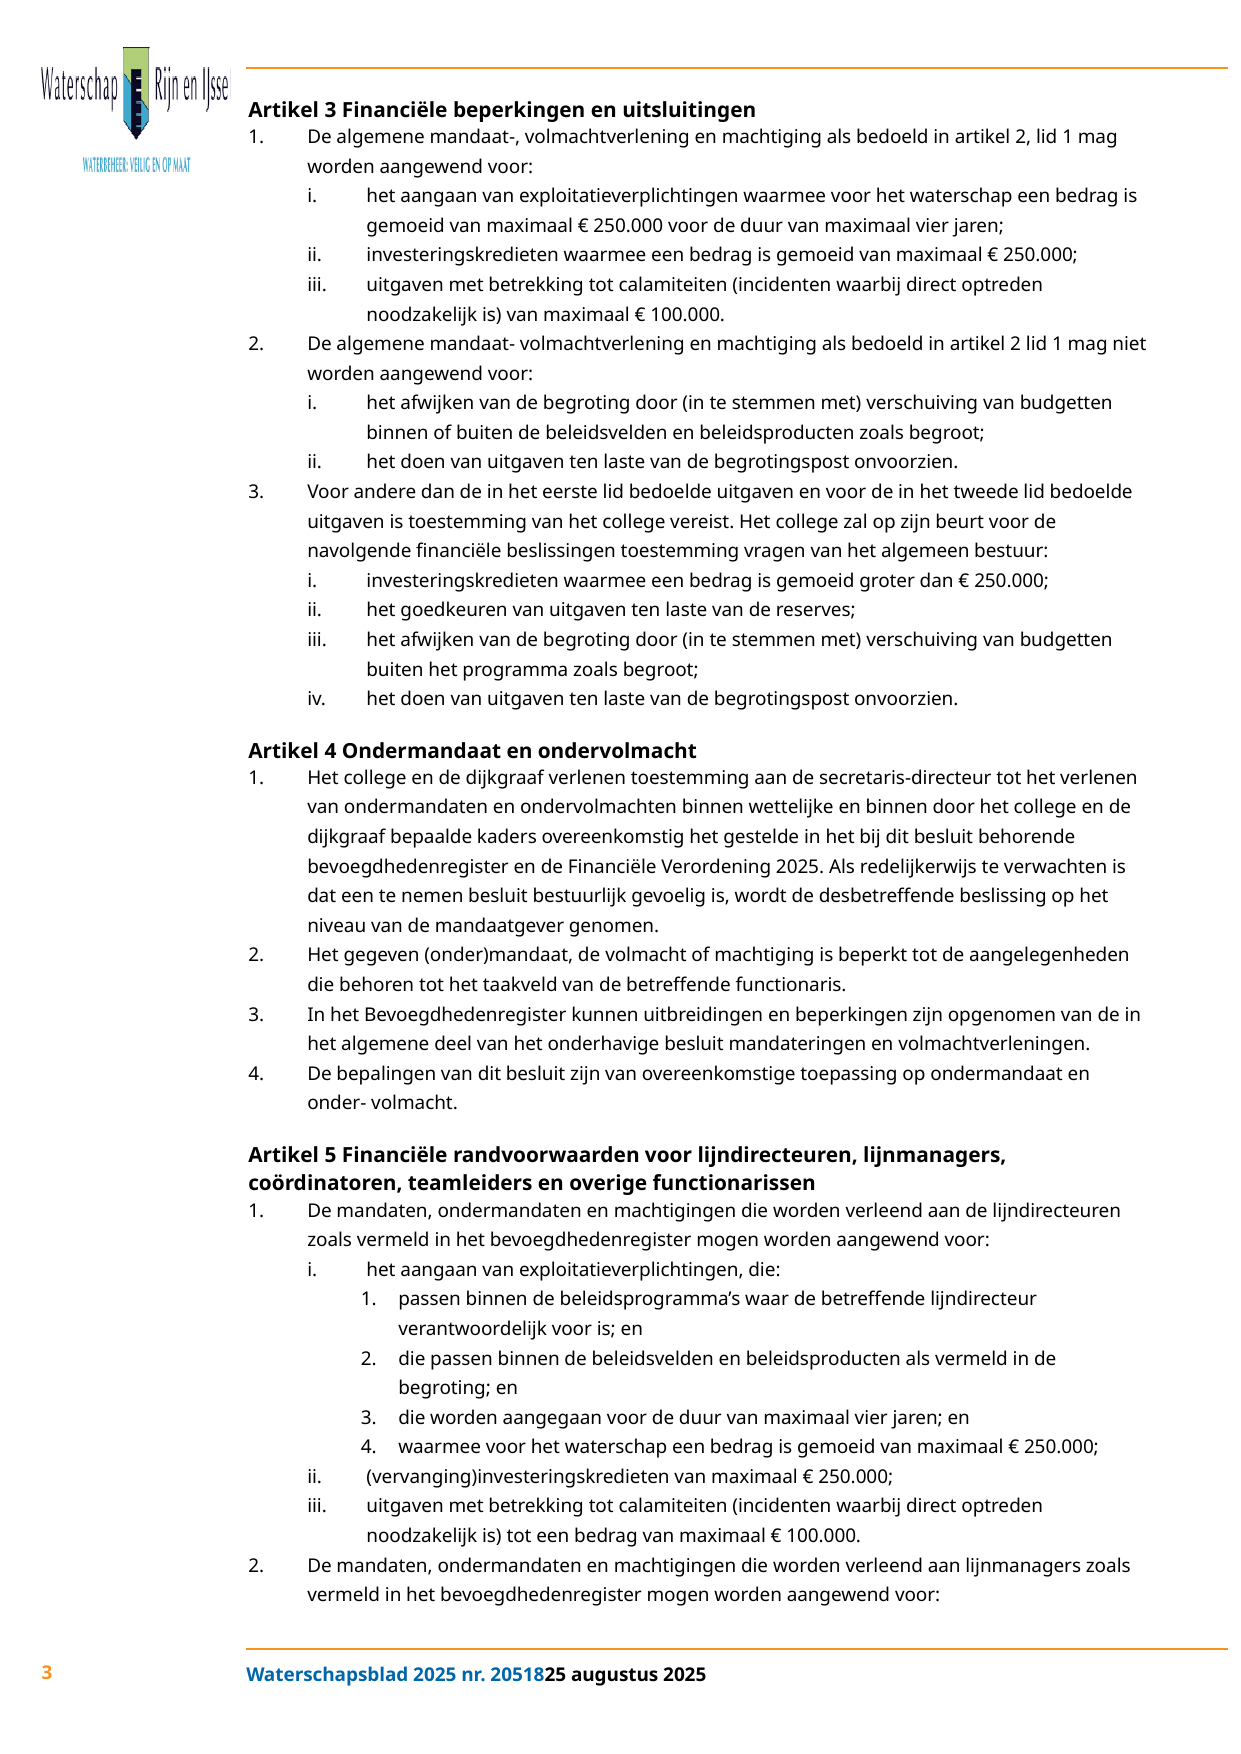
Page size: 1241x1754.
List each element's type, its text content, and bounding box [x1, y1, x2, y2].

list die worden aangegaan voor de duur van maximaal vier jaren; en [361, 1404, 1152, 1430]
list het afwijken van de begroting door (in te stemmen met) verschuiving van budgetten binnen of buiten de beleidsvelden en beleidsproducten zoals begroot; [307, 389, 1152, 445]
list Het gegeven (onder)mandaat, de volmacht of machtiging is beperkt tot de aangelegenheden die behoren tot het taakveld van de betreffende functionaris. [248, 942, 1152, 997]
list De algemene mandaat- volmachtverlening en machtiging als bedoeld in artikel 2 lid 1 mag niet worden aangewend voor: [248, 330, 1152, 386]
list het goedkeuren van uitgaven ten laste van de reserves; [307, 597, 1152, 622]
list Het college en de dijkgraaf verlenen toestemming aan de secretaris-directeur tot het verlenen van ondermandaten en ondervolmachten binnen wettelijke en binnen door het college en de dijkgraaf bepaalde kaders overeenkomstig het gestelde in het bij dit besluit behorende bevoegdhedenregister en de Financiële Verordening 2025. Als redelijkerwijs te verwachten is dat een te nemen besluit bestuurlijk gevoelig is, wordt de desbetreffende beslissing op het niveau van de mandaatgever genomen. [248, 764, 1152, 938]
text Artikel 3 Financiële beperkingen en uitsluitingen [248, 95, 1152, 123]
list passen binnen de beleidsprogramma’s waar de betreffende lijndirecteur verantwoordelijk voor is; en [361, 1286, 1152, 1341]
list De algemene mandaat-, volmachtverlening en machtiging als bedoeld in artikel 2, lid 1 mag worden aangewend voor: [248, 123, 1152, 178]
text Artikel 4 Ondermandaat en ondervolmacht [248, 736, 1152, 764]
list het doen van uitgaven ten laste van de begrotingspost onvoorzien. [307, 685, 1152, 711]
list De mandaten, ondermandaten en machtigingen die worden verleend aan lijnmanagers zoals vermeld in het bevoegdhedenregister mogen worden aangewend voor: [248, 1552, 1152, 1607]
list het aangaan van exploitatieverplichtingen, die: [307, 1256, 1152, 1282]
list waarmee voor het waterschap een bedrag is gemoeid van maximaal € 250.000; [361, 1433, 1152, 1459]
list uitgaven met betrekking tot calamiteiten (incidenten waarbij direct optreden noodzakelijk is) tot een bedrag van maximaal € 100.000. [307, 1493, 1152, 1548]
list uitgaven met betrekking tot calamiteiten (incidenten waarbij direct optreden noodzakelijk is) van maximaal € 100.000. [307, 271, 1152, 326]
list (vervanging)investeringskredieten van maximaal € 250.000; [307, 1463, 1152, 1489]
list die passen binnen de beleidsvelden en beleidsproducten als vermeld in de begroting; en [361, 1345, 1152, 1400]
picture [41, 47, 231, 172]
list De mandaten, ondermandaten en machtigingen die worden verleend aan de lijndirecteuren zoals vermeld in het bevoegdhedenregister mogen worden aangewend voor: [248, 1197, 1152, 1252]
list het aangaan van exploitatieverplichtingen waarmee voor het waterschap een bedrag is gemoeid van maximaal € 250.000 voor de duur van maximaal vier jaren; [307, 182, 1152, 238]
list De bepalingen van dit besluit zijn van overeenkomstige toepassing op ondermandaat en onder- volmacht. [248, 1060, 1152, 1115]
text Artikel 5 Financiële randvoorwaarden voor lijndirecteuren, lijnmanagers, coördinatoren, teamleiders en overige functionarissen [248, 1140, 1152, 1197]
list Voor andere dan de in het eerste lid bedoelde uitgaven en voor de in het tweede lid bedoelde uitgaven is toestemming van het college vereist. Het college zal op zijn beurt voor de navolgende financiële beslissingen toestemming vragen van het algemeen bestuur: [248, 478, 1152, 563]
list het afwijken van de begroting door (in te stemmen met) verschuiving van budgetten buiten het programma zoals begroot; [307, 626, 1152, 681]
list investeringskredieten waarmee een bedrag is gemoeid groter dan € 250.000; [307, 567, 1152, 593]
list investeringskredieten waarmee een bedrag is gemoeid van maximaal € 250.000; [307, 242, 1152, 267]
list In het Bevoegdhedenregister kunnen uitbreidingen en beperkingen zijn opgenomen van de in het algemene deel van het onderhavige besluit mandateringen en volmachtverleningen. [248, 1001, 1152, 1056]
list het doen van uitgaven ten laste van de begrotingspost onvoorzien. [307, 449, 1152, 474]
